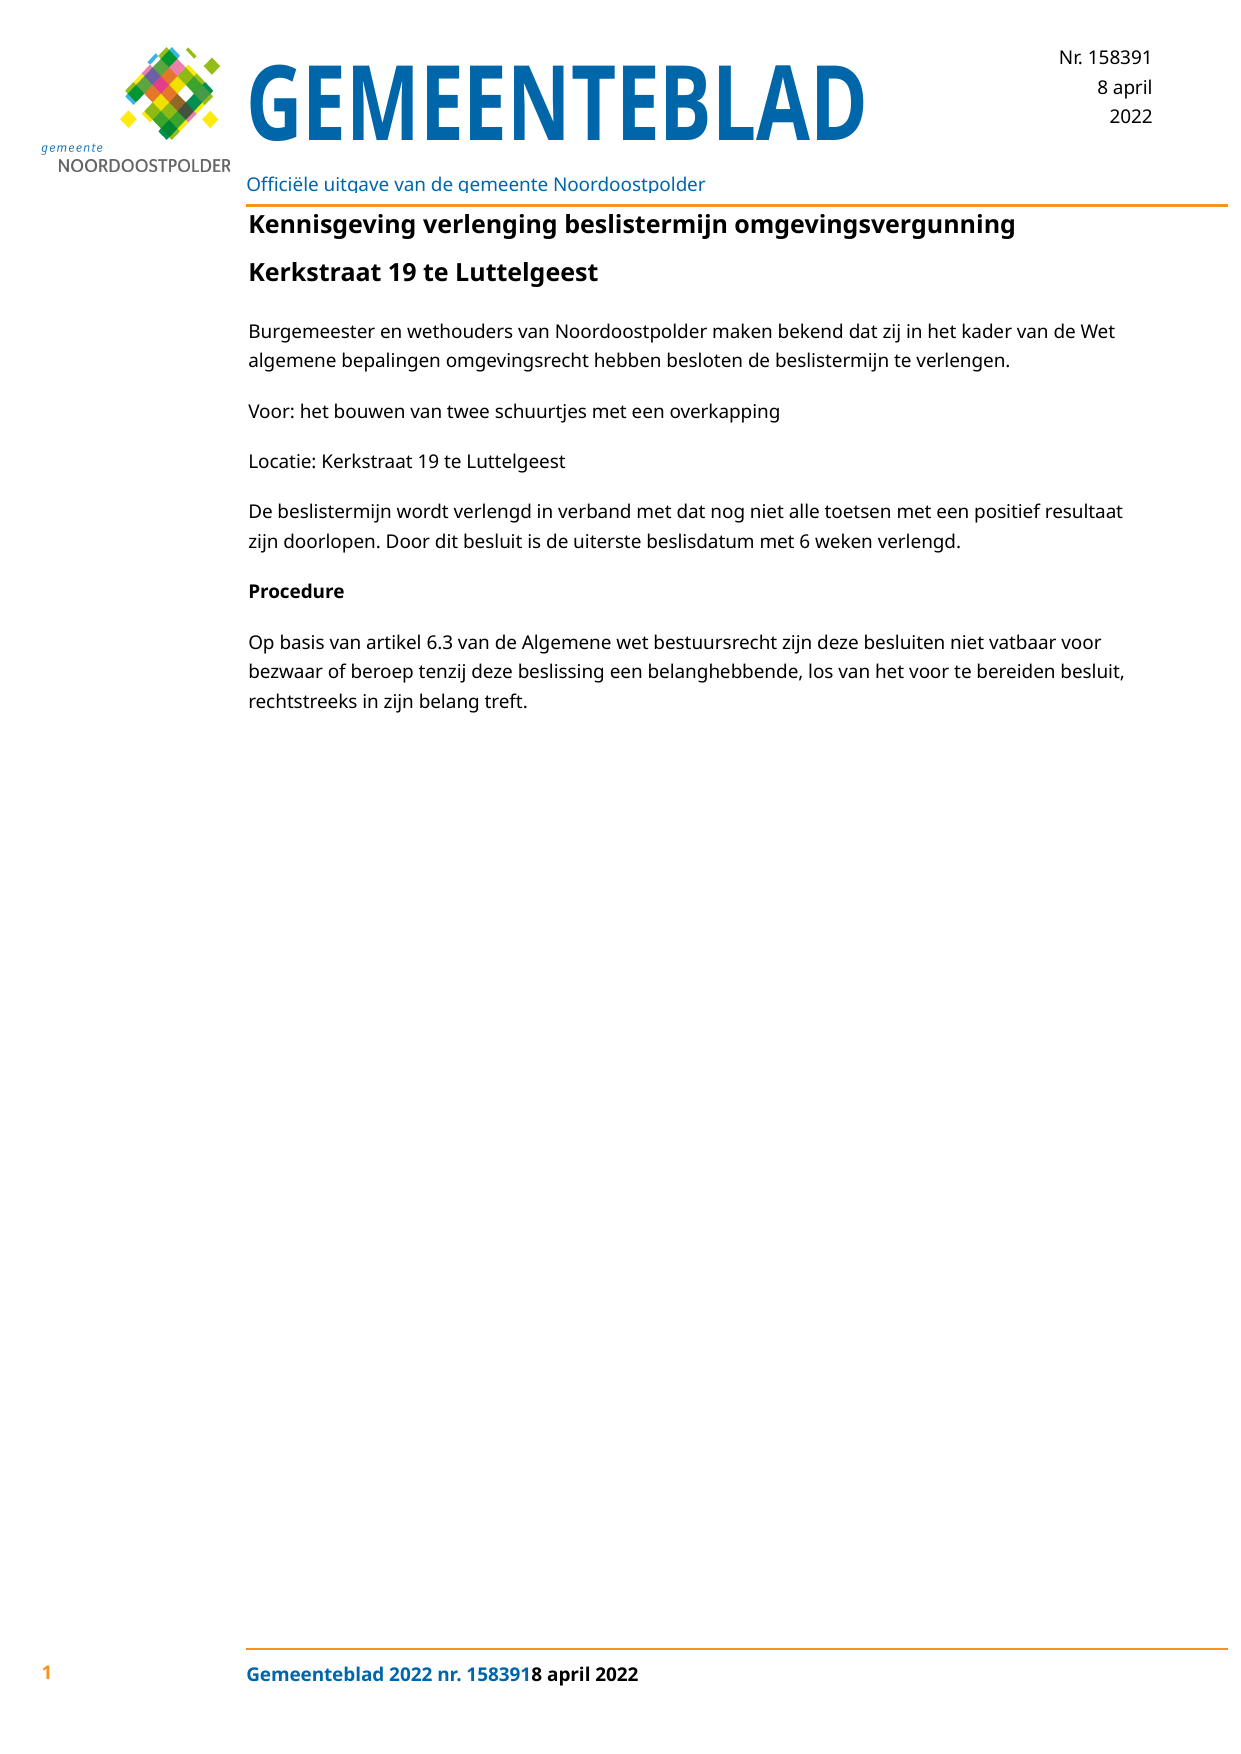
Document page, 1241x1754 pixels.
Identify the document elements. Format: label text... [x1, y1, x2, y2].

text Voor: het bouwen van twee schuurtjes met een overkapping [248, 398, 1152, 424]
text Kennisgeving verlenging beslistermijn omgevingsvergunning Kerkstraat 19 te Luttelgeest [248, 207, 1152, 288]
text Burgemeester en wethouders van Noordoostpolder maken bekend dat zij in het kader van de Wet algemene bepalingen omgevingsrecht hebben besloten de beslistermijn te verlengen. [248, 318, 1152, 373]
text Procedure [248, 579, 1152, 604]
text De beslistermijn wordt verlengd in verband met​ ​​dat nog niet alle toetsen met een positief resultaat zijn doorlopen. Door dit besluit is de uiterste beslisdatum met 6 weken verlengd. [248, 499, 1152, 554]
text Locatie: Kerkstraat 19 te Luttelgeest [248, 448, 1152, 474]
picture [41, 47, 231, 172]
text Op basis van artikel 6.3 van de Algemene wet bestuursrecht zijn deze besluiten niet vatbaar voor bezwaar of beroep tenzij deze beslissing een belanghebbende, los van het voor te bereiden besluit, rechtstreeks in zijn belang treft. [248, 629, 1152, 714]
